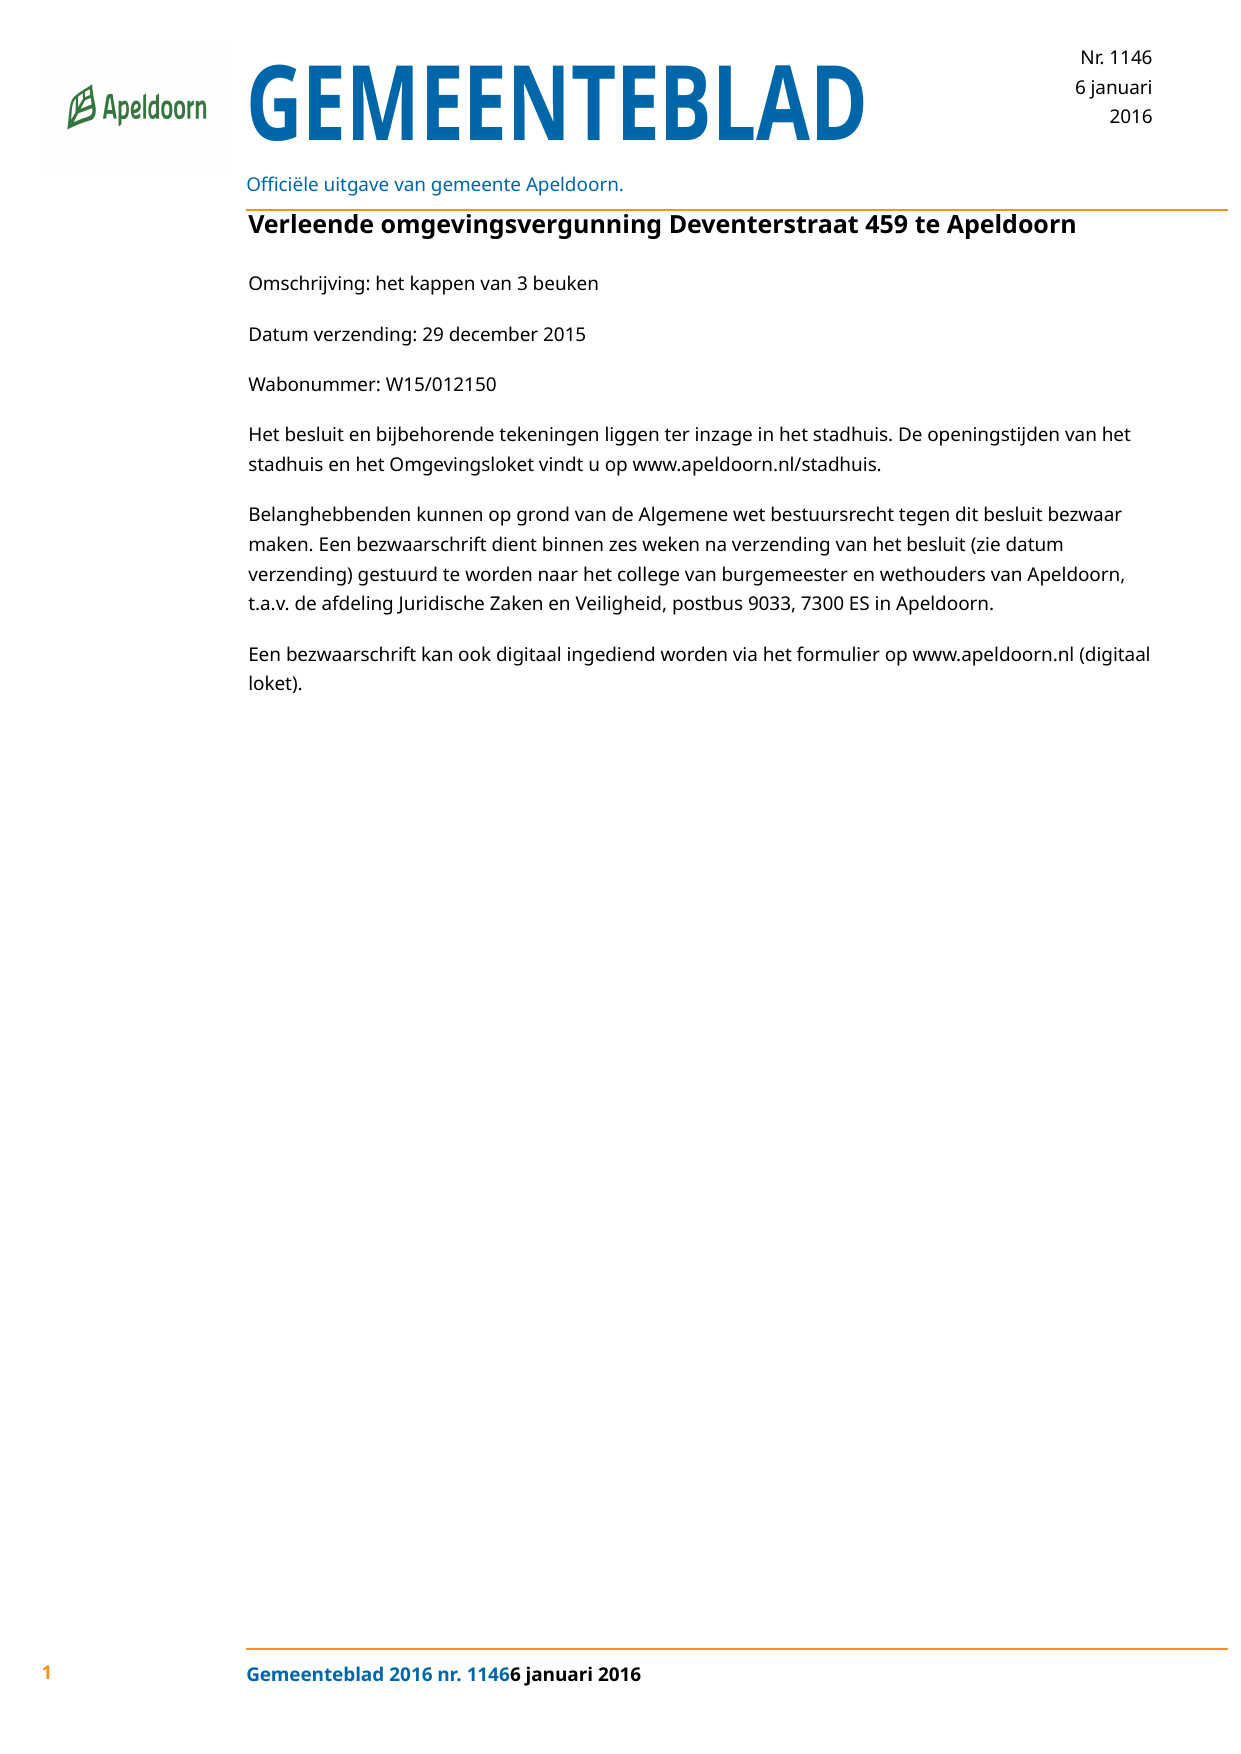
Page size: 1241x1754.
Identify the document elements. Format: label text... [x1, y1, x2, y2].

text Verleende omgevingsvergunning Deventerstraat 459 te Apeldoorn [248, 211, 1152, 241]
text Een bezwaarschrift kan ook digitaal ingediend worden via het formulier op www.apeldoorn.nl (digitaal loket). [248, 641, 1152, 696]
text Datum verzending: 29 december 2015 [248, 321, 1152, 346]
text Omschrijving: het kappen van 3 beuken [248, 270, 1152, 296]
text Wabonummer: W15/012150 [248, 371, 1152, 397]
picture [41, 47, 231, 172]
text Het besluit en bijbehorende tekeningen liggen ter inzage in het stadhuis. De openingstijden van het stadhuis en het Omgevingsloket vindt u op www.apeldoorn.nl/stadhuis. [248, 422, 1152, 477]
text Belanghebbenden kunnen op grond van de Algemene wet bestuursrecht tegen dit besluit bezwaar maken. Een bezwaarschrift dient binnen zes weken na verzending van het besluit (zie datum verzending) gestuurd te worden naar het college van burgemeester en wethouders van Apeldoorn, t.a.v. de afdeling Juridische Zaken en Veiligheid, postbus 9033, 7300 ES in Apeldoorn. [248, 502, 1152, 616]
